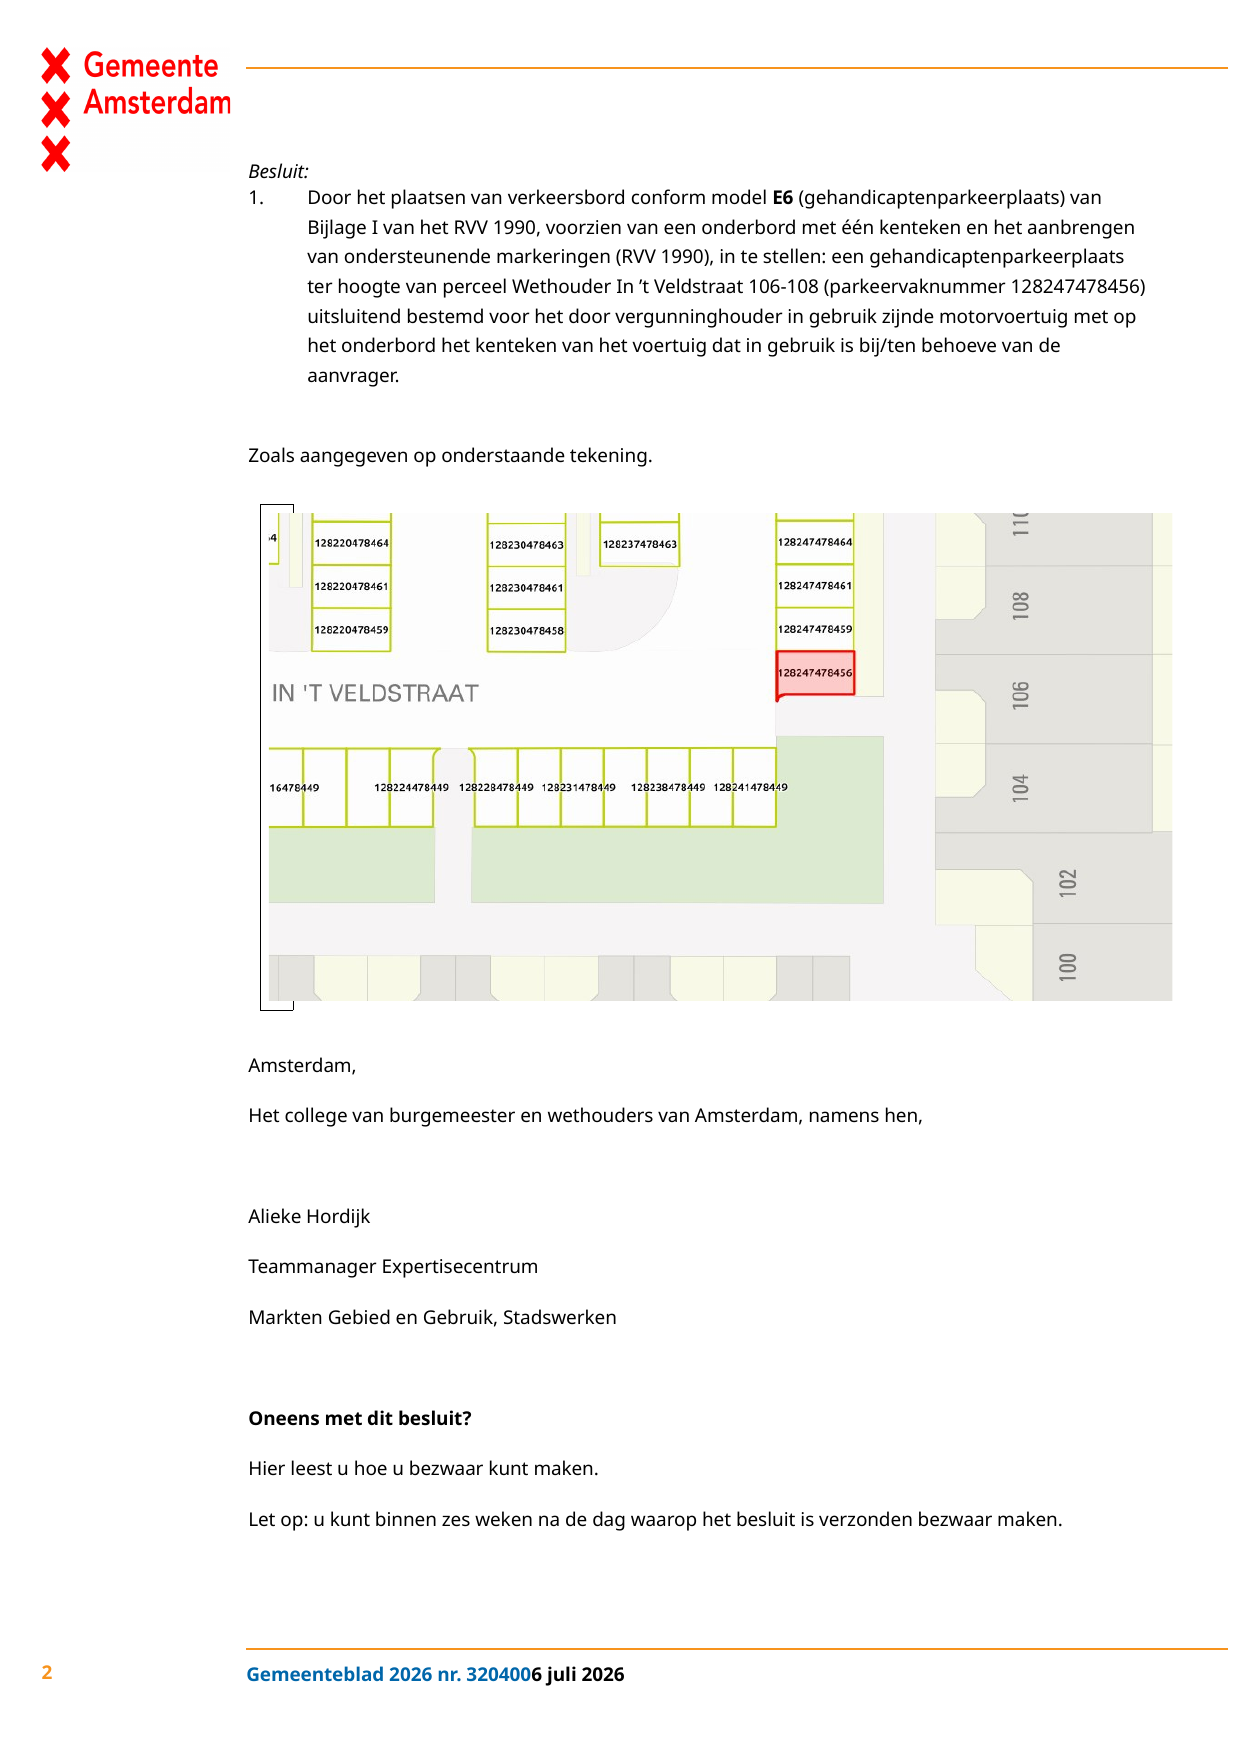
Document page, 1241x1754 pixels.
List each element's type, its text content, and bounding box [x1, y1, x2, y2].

text Zoals aangegeven op onderstaande tekening. [248, 442, 1152, 468]
text Het college van burgemeester en wethouders van Amsterdam, namens hen, [248, 1102, 1152, 1128]
text Alieke Hordijk [248, 1203, 1152, 1229]
text Markten Gebied en Gebruik, Stadswerken [248, 1304, 1152, 1330]
list Door het plaatsen van verkeersbord conform model E6 (gehandicaptenparkeerplaats) van Bijlage I van het RVV 1990, voorzien van een onderbord met één kenteken en het aanbrengen van ondersteunende markeringen (RVV 1990), in te stellen: een gehandicaptenparkeerplaats ter hoogte van perceel Wethouder In ’t Veldstraat 106-108 (parkeervaknummer 128247478456) uitsluitend bestemd voor het door vergunninghouder in gebruik zijnde motorvoertuig met op het onderbord het kenteken van het voertuig dat in gebruik is bij/ten behoeve van de aanvrager. [248, 184, 1152, 388]
text Let op: u kunt binnen zes weken na de dag waarop het besluit is verzonden bezwaar maken. [248, 1506, 1152, 1531]
text Teammanager Expertisecentrum [248, 1254, 1152, 1279]
text Amsterdam, [248, 1052, 1152, 1078]
picture [268, 513, 1173, 1001]
text Hier leest u hoe u bezwaar kunt maken. [248, 1455, 1152, 1481]
text Oneens met dit besluit? [248, 1405, 1152, 1431]
text Besluit: [248, 159, 1152, 184]
picture [41, 47, 231, 172]
